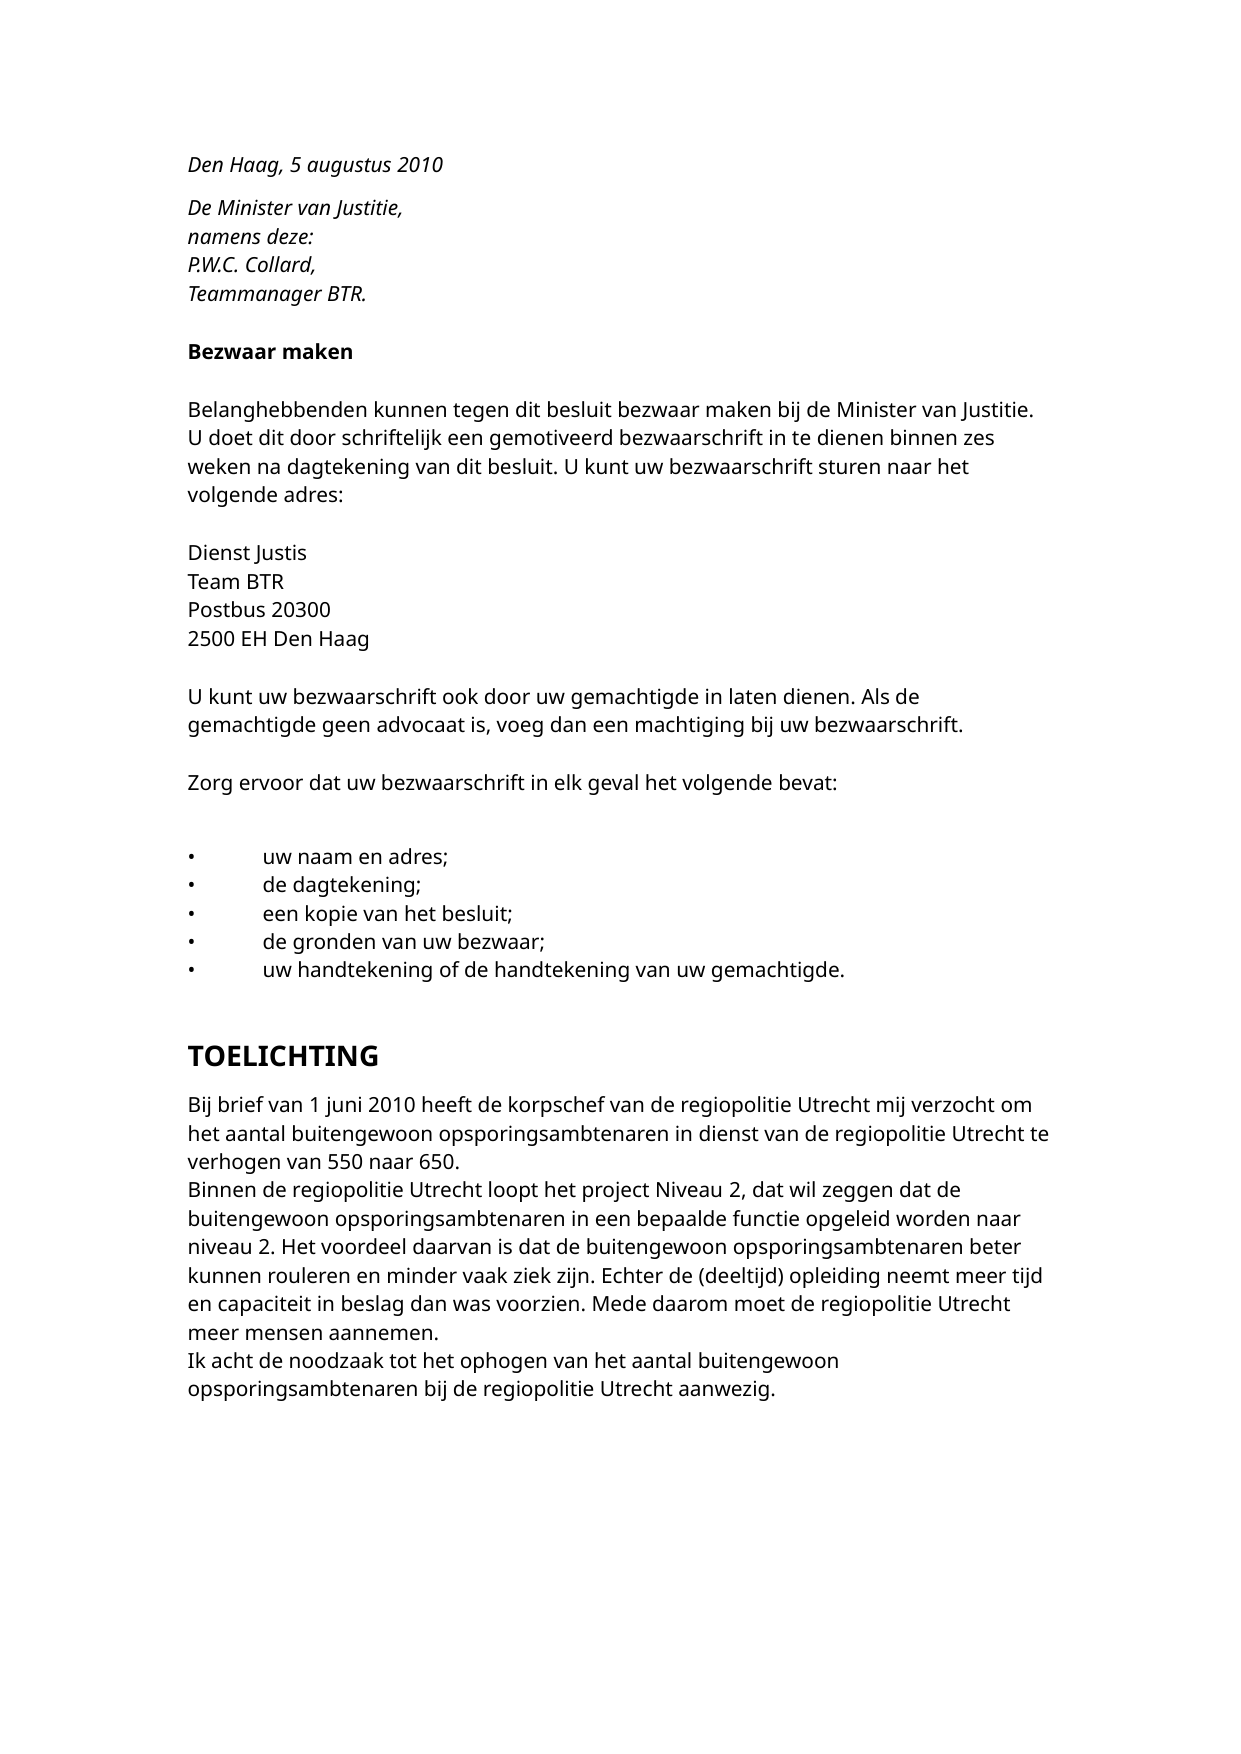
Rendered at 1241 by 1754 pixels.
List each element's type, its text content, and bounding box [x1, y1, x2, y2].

text P.W.C. Collard, [187, 250, 1053, 279]
list een kopie van het besluit; [187, 899, 1053, 927]
subtitle TOELICHTING [187, 1037, 1053, 1075]
text Binnen de regiopolitie Utrecht loopt het project Niveau 2, dat wil zeggen dat de buitengewoon opsporingsambtenaren in een bepaalde functie opgeleid worden naar niveau 2. Het voordeel daarvan is dat de buitengewoon opsporingsambtenaren beter kunnen rouleren en minder vaak ziek zijn. Echter de (deeltijd) opleiding neemt meer tijd en capaciteit in beslag dan was voorzien. Mede daarom moet de regiopolitie Utrecht meer mensen aannemen. [187, 1176, 1053, 1346]
text Bezwaar maken [187, 337, 1053, 366]
text De Minister van Justitie, [187, 193, 1053, 222]
text Team BTR [187, 567, 1053, 595]
list uw naam en adres; [187, 842, 1053, 870]
text Teammanager BTR. [187, 279, 1053, 307]
text Belanghebbenden kunnen tegen dit besluit bezwaar maken bij de Minister van Justitie. U doet dit door schriftelijk een gemotiveerd bezwaarschrift in te dienen binnen zes weken na dagtekening van dit besluit. U kunt uw bezwaarschrift sturen naar het volgende adres: [187, 395, 1053, 509]
text Bij brief van 1 juni 2010 heeft de korpschef van de regiopolitie Utrecht mij verzocht om het aantal buitengewoon opsporingsambtenaren in dienst van de regiopolitie Utrecht te verhogen van 550 naar 650. [187, 1090, 1053, 1176]
text Den Haag, 5 augustus 2010 [187, 150, 1053, 178]
list uw handtekening of de handtekening van uw gemachtigde. [187, 956, 1053, 984]
text Dienst Justis [187, 538, 1053, 567]
text Postbus 20300 [187, 595, 1053, 624]
text U kunt uw bezwaarschrift ook door uw gemachtigde in laten dienen. Als de gemachtigde geen advocaat is, voeg dan een machtiging bij uw bezwaarschrift. [187, 682, 1053, 739]
text Zorg ervoor dat uw bezwaarschrift in elk geval het volgende bevat: [187, 768, 1053, 797]
list de dagtekening; [187, 870, 1053, 899]
text namens deze: [187, 222, 1053, 250]
list de gronden van uw bezwaar; [187, 927, 1053, 956]
text 2500 EH Den Haag [187, 624, 1053, 652]
text Ik acht de noodzaak tot het ophogen van het aantal buitengewoon opsporingsambtenaren bij de regiopolitie Utrecht aanwezig. [187, 1346, 1053, 1403]
